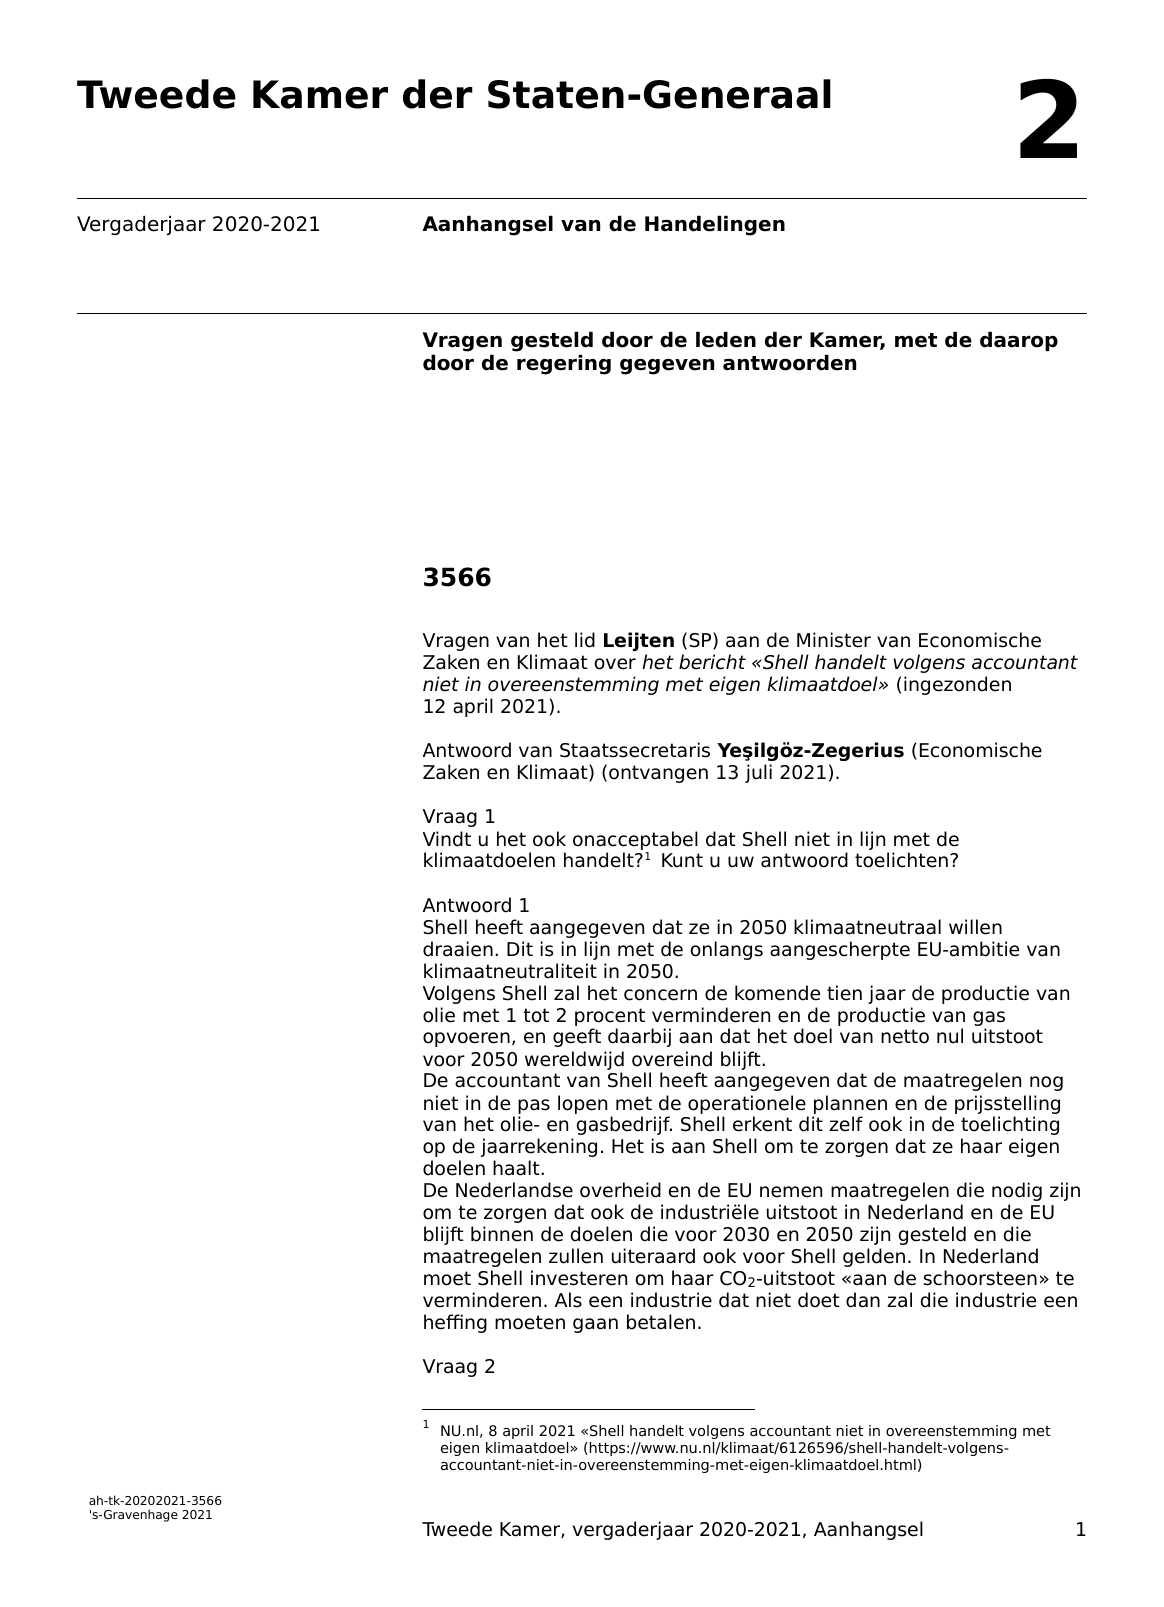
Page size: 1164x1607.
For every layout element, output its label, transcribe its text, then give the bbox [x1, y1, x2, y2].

table_cell [77, 314, 422, 375]
table_header 2 [886, 59, 1087, 198]
text Vindt u het ook onacceptabel dat Shell niet in lijn met de klimaatdoelen handelt? Kunt u uw antwoord toelichten? [422, 828, 1087, 872]
text NU.nl, 8 april 2021 «Shell handelt volgens accountant niet in overeenstemming met eigen klimaatdoel» (https://www.nu.nl/klimaat/6126596/shell-handelt-volgens-accountant-niet-in-overeenstemming-met-eigen-klimaatdoel.html) [422, 1418, 1087, 1474]
text Antwoord van Staatssecretaris Yeşilgöz-Zegerius (Economische Zaken en Klimaat) (ontvangen 13 juli 2021). [422, 740, 1087, 784]
table_cell Vergaderjaar 2020-2021 [77, 199, 422, 313]
text Antwoord 1 [422, 894, 1087, 917]
text De accountant van Shell heeft aangegeven dat de maatregelen nog niet in de pas lopen met de operationele plannen en de prijsstelling van het olie- en gasbedrijf. Shell erkent dit zelf ook in de toelichting op de jaarrekening. Het is aan Shell om te zorgen dat ze haar eigen doelen haalt. [422, 1070, 1087, 1180]
text 3566 [422, 563, 1087, 592]
text Vraag 1 [422, 806, 1087, 828]
table_cell Aanhangsel van de Handelingen [422, 199, 1087, 313]
text De Nederlandse overheid en de EU nemen maatregelen die nodig zijn om te zorgen dat ook de industriële uitstoot in Nederland en de EU blijft binnen de doelen die voor 2030 en 2050 zijn gesteld en die maatregelen zullen uiteraard ook voor Shell gelden. In Nederland moet Shell investeren om haar CO2-uitstoot «aan de schoorsteen» te verminderen. Als een industrie dat niet doet dan zal die industrie een heffing moeten gaan betalen. [422, 1180, 1087, 1334]
text Volgens Shell zal het concern de komende tien jaar de productie van olie met 1 tot 2 procent verminderen en de productie van gas opvoeren, en geeft daarbij aan dat het doel van netto nul uitstoot voor 2050 wereldwijd overeind blijft. [422, 982, 1087, 1070]
text 's-Gravenhage 2021 [88, 1508, 323, 1522]
table_cell Vragen gesteld door de leden der Kamer, met de daarop door de regering gegeven antwoorden [422, 314, 1087, 375]
table_header Tweede Kamer der Staten-Generaal [77, 59, 886, 198]
text Vragen van het lid Leijten (SP) aan de Minister van Economische Zaken en Klimaat over het bericht «Shell handelt volgens accountant niet in overeenstemming met eigen klimaatdoel» (ingezonden 12 april 2021). [422, 630, 1087, 718]
text Shell heeft aangegeven dat ze in 2050 klimaatneutraal willen draaien. Dit is in lijn met de onlangs aangescherpte EU-ambitie van klimaatneutraliteit in 2050. [422, 917, 1087, 982]
text Vraag 2 [422, 1356, 1087, 1378]
text ah-tk-20202021-3566 [88, 1494, 323, 1508]
